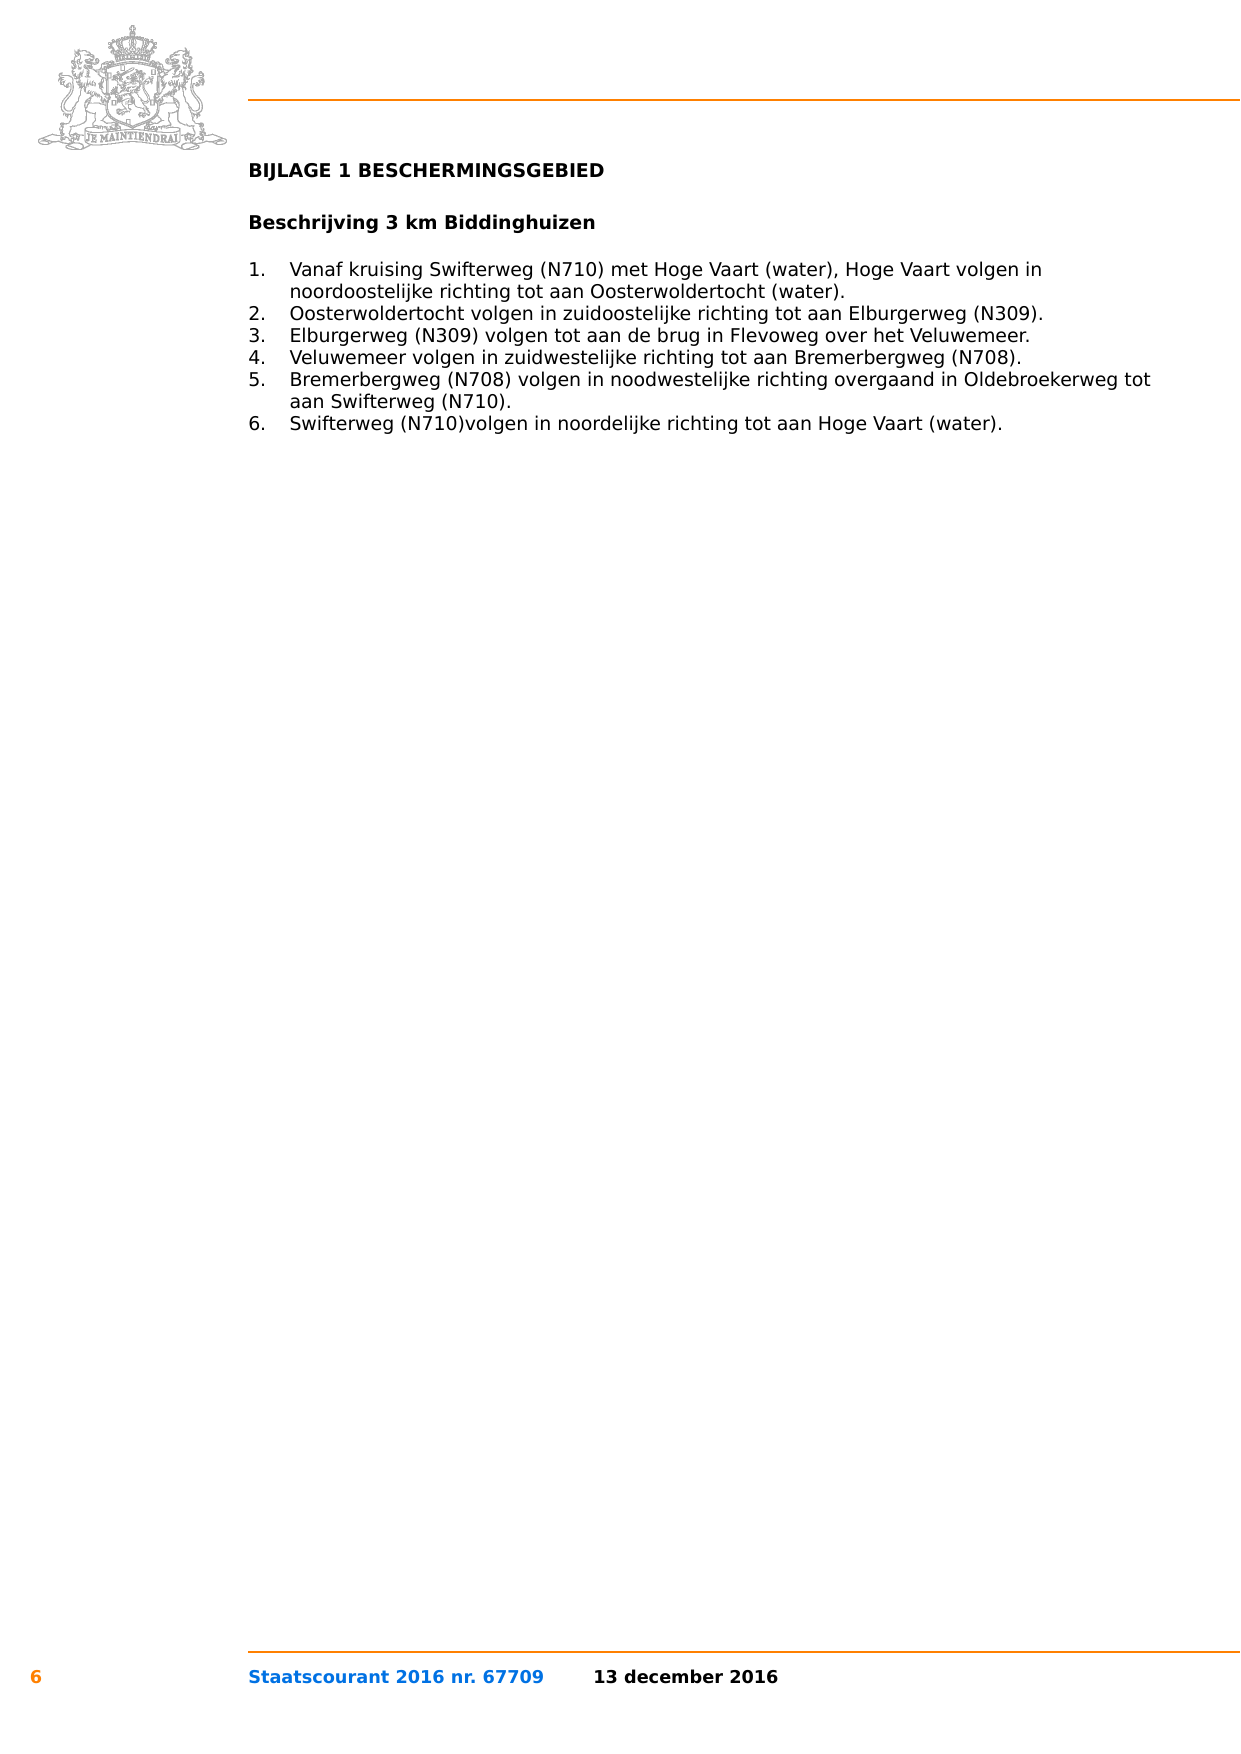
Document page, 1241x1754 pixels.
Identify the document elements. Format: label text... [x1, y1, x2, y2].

picture [38, 25, 227, 150]
text 4. Veluwemeer volgen in zuidwestelijke richting tot aan Bremerbergweg (N708). [248, 347, 1163, 369]
text 6. Swifterweg (N710)volgen in noordelijke richting tot aan Hoge Vaart (water). [248, 413, 1163, 435]
text 2. Oosterwoldertocht volgen in zuidoostelijke richting tot aan Elburgerweg (N309). [248, 303, 1163, 325]
text 1. Vanaf kruising Swifterweg (N710) met Hoge Vaart (water), Hoge Vaart volgen in noordoostelijke richting tot aan Oosterwoldertocht (water). [248, 259, 1163, 303]
text 5. Bremerbergweg (N708) volgen in noodwestelijke richting overgaand in Oldebroekerweg tot aan Swifterweg (N710). [248, 369, 1163, 413]
text 3. Elburgerweg (N309) volgen tot aan de brug in Flevoweg over het Veluwemeer. [248, 325, 1163, 347]
subtitle BIJLAGE 1 BESCHERMINGSGEBIED [248, 160, 1163, 182]
subtitle Beschrijving 3 km Biddinghuizen [248, 212, 1163, 234]
